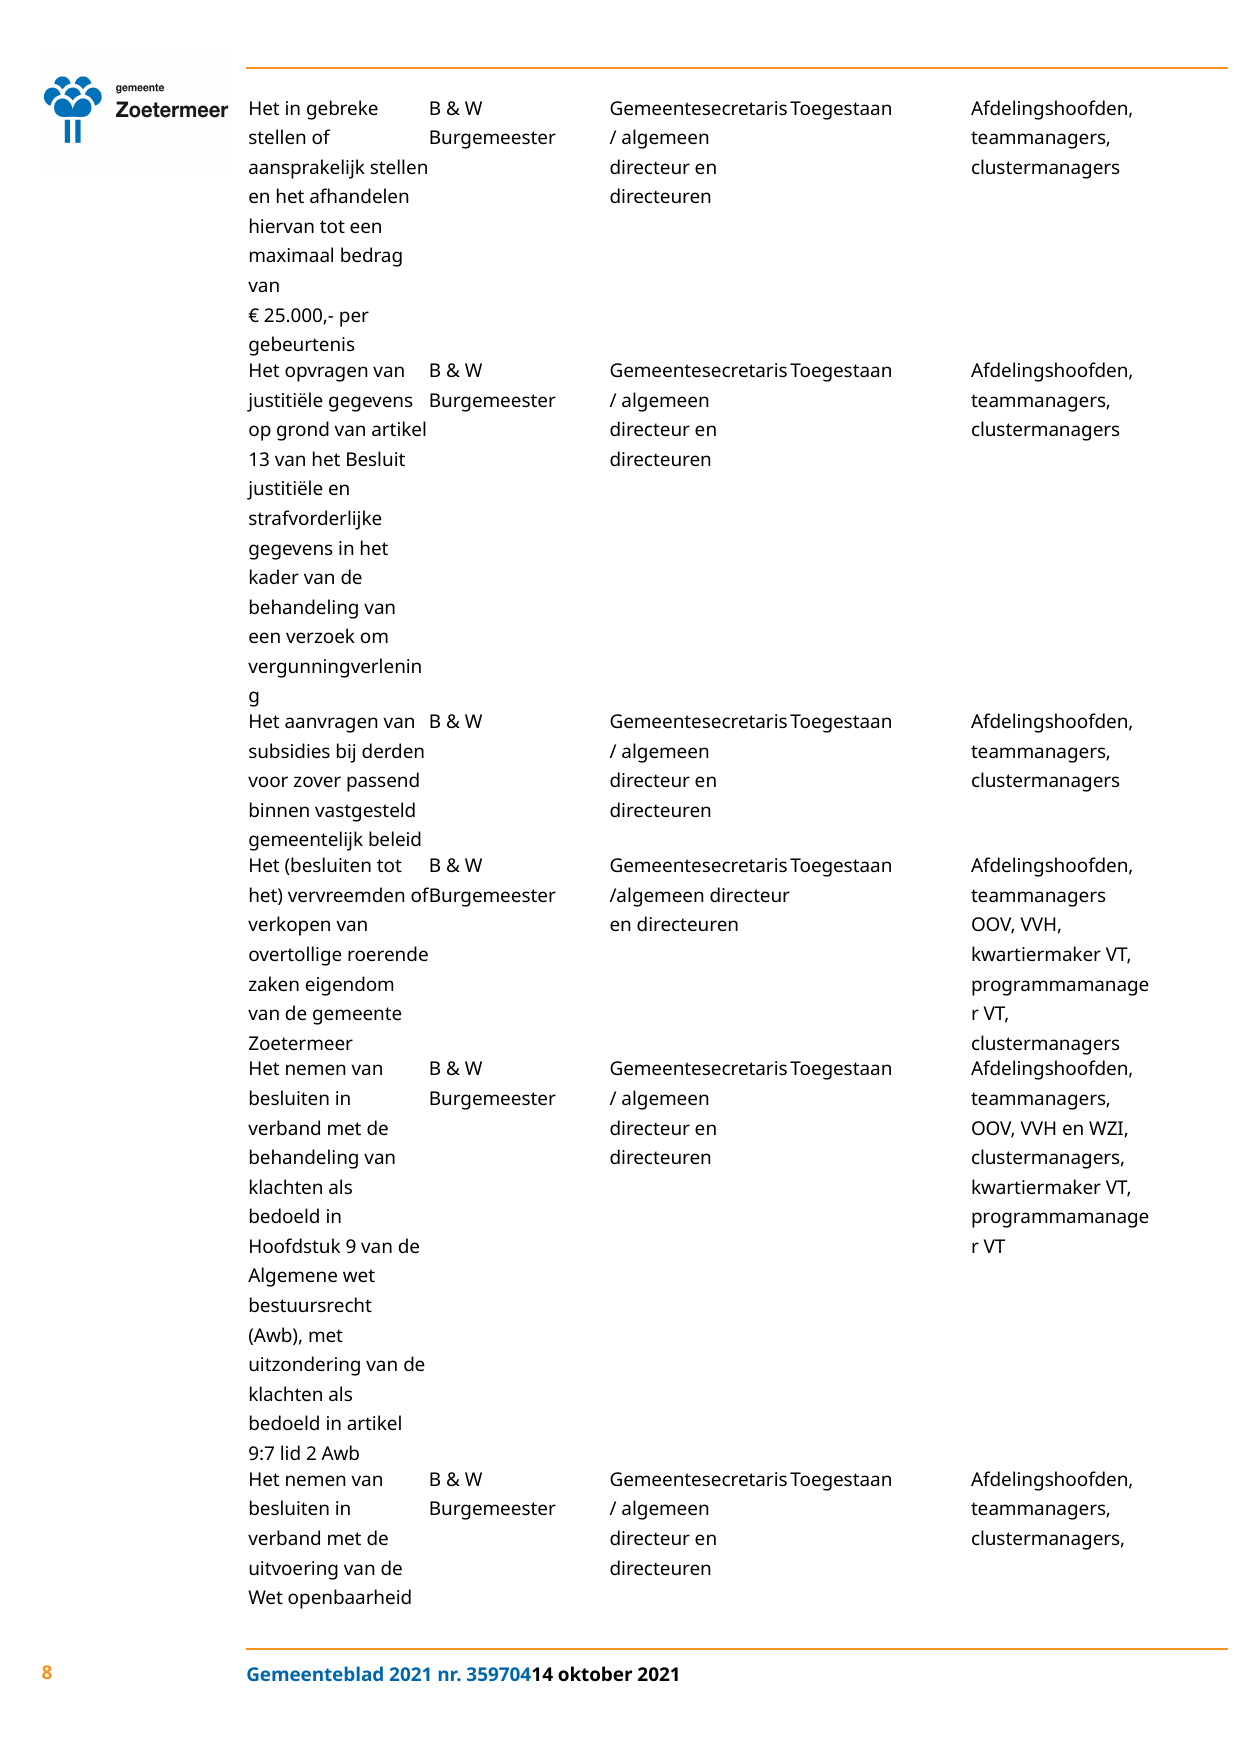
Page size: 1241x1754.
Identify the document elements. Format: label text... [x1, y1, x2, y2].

table_cell Toegestaan [790, 95, 971, 357]
table_cell Gemeentesecretaris/algemeen directeur en directeuren [609, 853, 790, 1056]
table_cell Het nemen van besluiten in verband met de behandeling van klachten als bedoeld in Hoofdstuk 9 van de Algemene wet bestuursrecht (Awb), met uitzondering van de klachten als bedoeld in artikel 9:7 lid 2 Awb [248, 1056, 429, 1466]
table_cell Afdelingshoofden, teammanagers, clustermanagers, [971, 1466, 1152, 1610]
table_cell Toegestaan [790, 1466, 971, 1610]
table_cell Afdelingshoofden, teammanagers, clustermanagers [971, 357, 1152, 708]
table_cell Afdelingshoofden, teammanagers OOV, VVH, kwartiermaker VT, programmamanager VT, clustermanagers [971, 853, 1152, 1056]
table_cell Afdelingshoofden, teammanagers, clustermanagers [971, 708, 1152, 852]
table_cell Het (besluiten tot het) vervreemden of verkopen van overtollige roerende zaken eigendom van de gemeente Zoetermeer [248, 853, 429, 1056]
table_cell Het in gebreke stellen of aansprakelijk stellen en het afhandelen hiervan tot een maximaal bedrag van € 25.000,- per gebeurtenis [248, 95, 429, 357]
table_cell Het nemen van besluiten in verband met de uitvoering van de Wet openbaarheid [248, 1466, 429, 1610]
table_cell Gemeentesecretaris/ algemeen directeur en directeuren [609, 357, 790, 708]
table_cell B & W Burgemeester [429, 853, 609, 1056]
table_cell Gemeentesecretaris/ algemeen directeur en directeuren [609, 1056, 790, 1466]
table_cell Toegestaan [790, 708, 971, 852]
table_cell Toegestaan [790, 357, 971, 708]
table_cell Toegestaan [790, 853, 971, 1056]
table_cell B & W Burgemeester [429, 95, 609, 357]
table_cell Afdelingshoofden, teammanagers, clustermanagers [971, 95, 1152, 357]
table_cell B & W Burgemeester [429, 1056, 609, 1466]
picture [41, 47, 231, 172]
table_cell Afdelingshoofden, teammanagers, OOV, VVH en WZI, clustermanagers, kwartiermaker VT, programmamanager VT [971, 1056, 1152, 1466]
table_cell Toegestaan [790, 1056, 971, 1466]
table_cell Gemeentesecretaris/ algemeen directeur en directeuren [609, 1466, 790, 1610]
table_cell B & W Burgemeester [429, 1466, 609, 1610]
table_cell B & W [429, 708, 609, 852]
table_cell Gemeentesecretaris/ algemeen directeur en directeuren [609, 708, 790, 852]
table_cell Het opvragen van justitiële gegevens op grond van artikel 13 van het Besluit justitiële en strafvorderlijke gegevens in het kader van de behandeling van een verzoek om vergunningverlening [248, 357, 429, 708]
table_cell Gemeentesecretaris/ algemeen directeur en directeuren [609, 95, 790, 357]
table_cell Het aanvragen van subsidies bij derden voor zover passend binnen vastgesteld gemeentelijk beleid [248, 708, 429, 852]
table_cell B & W Burgemeester [429, 357, 609, 708]
